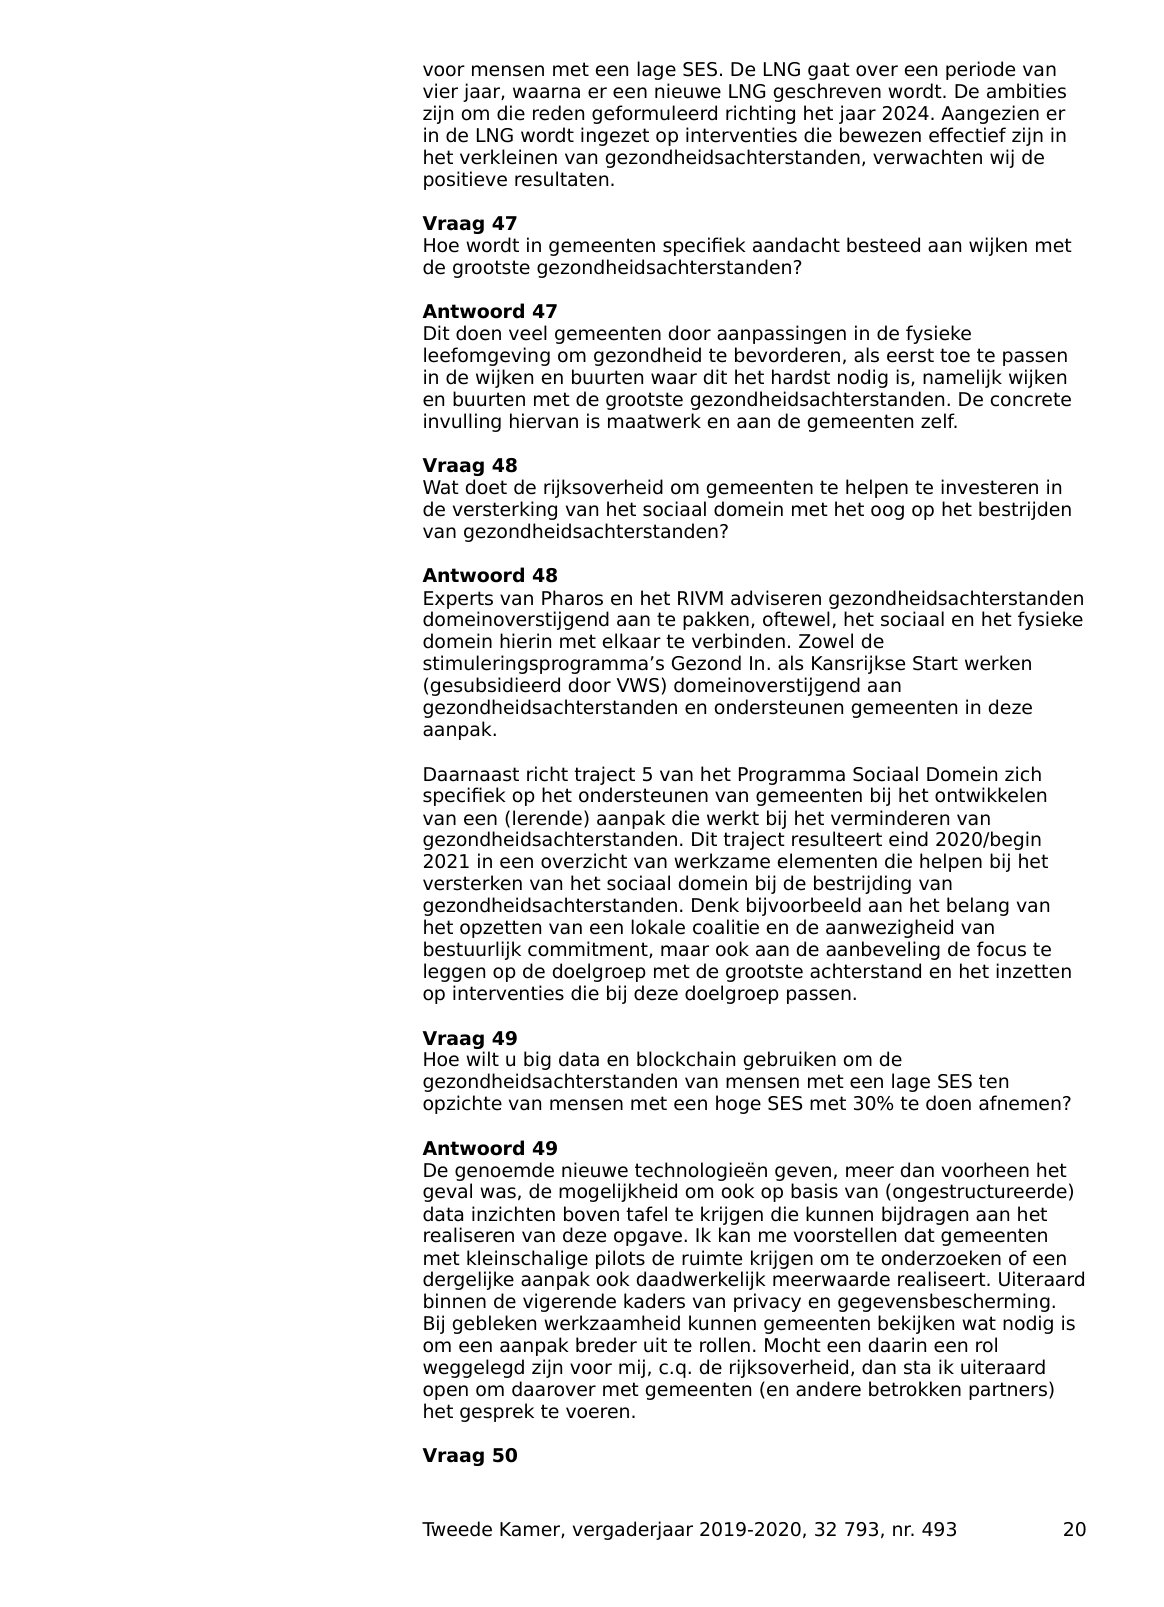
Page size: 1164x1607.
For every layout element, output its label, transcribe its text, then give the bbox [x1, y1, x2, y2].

text Antwoord 49 [422, 1137, 1087, 1159]
text Hoe wilt u big data en blockchain gebruiken om de gezondheidsachterstanden van mensen met een lage SES ten opzichte van mensen met een hoge SES met 30% te doen afnemen? [422, 1049, 1087, 1115]
text Antwoord 48 [422, 565, 1087, 587]
text Experts van Pharos en het RIVM adviseren gezondheidsachterstanden domeinoverstijgend aan te pakken, oftewel, het sociaal en het fysieke domein hierin met elkaar te verbinden. Zowel de stimuleringsprogramma’s Gezond In. als Kansrijkse Start werken (gesubsidieerd door VWS) domeinoverstijgend aan gezondheidsachterstanden en ondersteunen gemeenten in deze aanpak. [422, 587, 1087, 741]
text voor mensen met een lage SES. De LNG gaat over een periode van vier jaar, waarna er een nieuwe LNG geschreven wordt. De ambities zijn om die reden geformuleerd richting het jaar 2024. Aangezien er in de LNG wordt ingezet op interventies die bewezen effectief zijn in het verkleinen van gezondheidsachterstanden, verwachten wij de positieve resultaten. [422, 59, 1087, 191]
text Vraag 50 [422, 1445, 1087, 1467]
text Hoe wordt in gemeenten specifiek aandacht besteed aan wijken met de grootste gezondheidsachterstanden? [422, 235, 1087, 279]
text Vraag 48 [422, 455, 1087, 477]
text De genoemde nieuwe technologieën geven, meer dan voorheen het geval was, de mogelijkheid om ook op basis van (ongestructureerde) data inzichten boven tafel te krijgen die kunnen bijdragen aan het realiseren van deze opgave. Ik kan me voorstellen dat gemeenten met kleinschalige pilots de ruimte krijgen om te onderzoeken of een dergelijke aanpak ook daadwerkelijk meerwaarde realiseert. Uiteraard binnen de vigerende kaders van privacy en gegevensbescherming. Bij gebleken werkzaamheid kunnen gemeenten bekijken wat nodig is om een aanpak breder uit te rollen. Mocht een daarin een rol weggelegd zijn voor mij, c.q. de rijksoverheid, dan sta ik uiteraard open om daarover met gemeenten (en andere betrokken partners) het gesprek te voeren. [422, 1159, 1087, 1423]
text Dit doen veel gemeenten door aanpassingen in de fysieke leefomgeving om gezondheid te bevorderen, als eerst toe te passen in de wijken en buurten waar dit het hardst nodig is, namelijk wijken en buurten met de grootste gezondheidsachterstanden. De concrete invulling hiervan is maatwerk en aan de gemeenten zelf. [422, 323, 1087, 433]
text Antwoord 47 [422, 301, 1087, 323]
text Vraag 47 [422, 213, 1087, 235]
text Wat doet de rijksoverheid om gemeenten te helpen te investeren in de versterking van het sociaal domein met het oog op het bestrijden van gezondheidsachterstanden? [422, 477, 1087, 543]
text Vraag 49 [422, 1027, 1087, 1049]
text Daarnaast richt traject 5 van het Programma Sociaal Domein zich specifiek op het ondersteunen van gemeenten bij het ontwikkelen van een (lerende) aanpak die werkt bij het verminderen van gezondheidsachterstanden. Dit traject resulteert eind 2020/begin 2021 in een overzicht van werkzame elementen die helpen bij het versterken van het sociaal domein bij de bestrijding van gezondheidsachterstanden. Denk bijvoorbeeld aan het belang van het opzetten van een lokale coalitie en de aanwezigheid van bestuurlijk commitment, maar ook aan de aanbeveling de focus te leggen op de doelgroep met de grootste achterstand en het inzetten op interventies die bij deze doelgroep passen. [422, 763, 1087, 1005]
